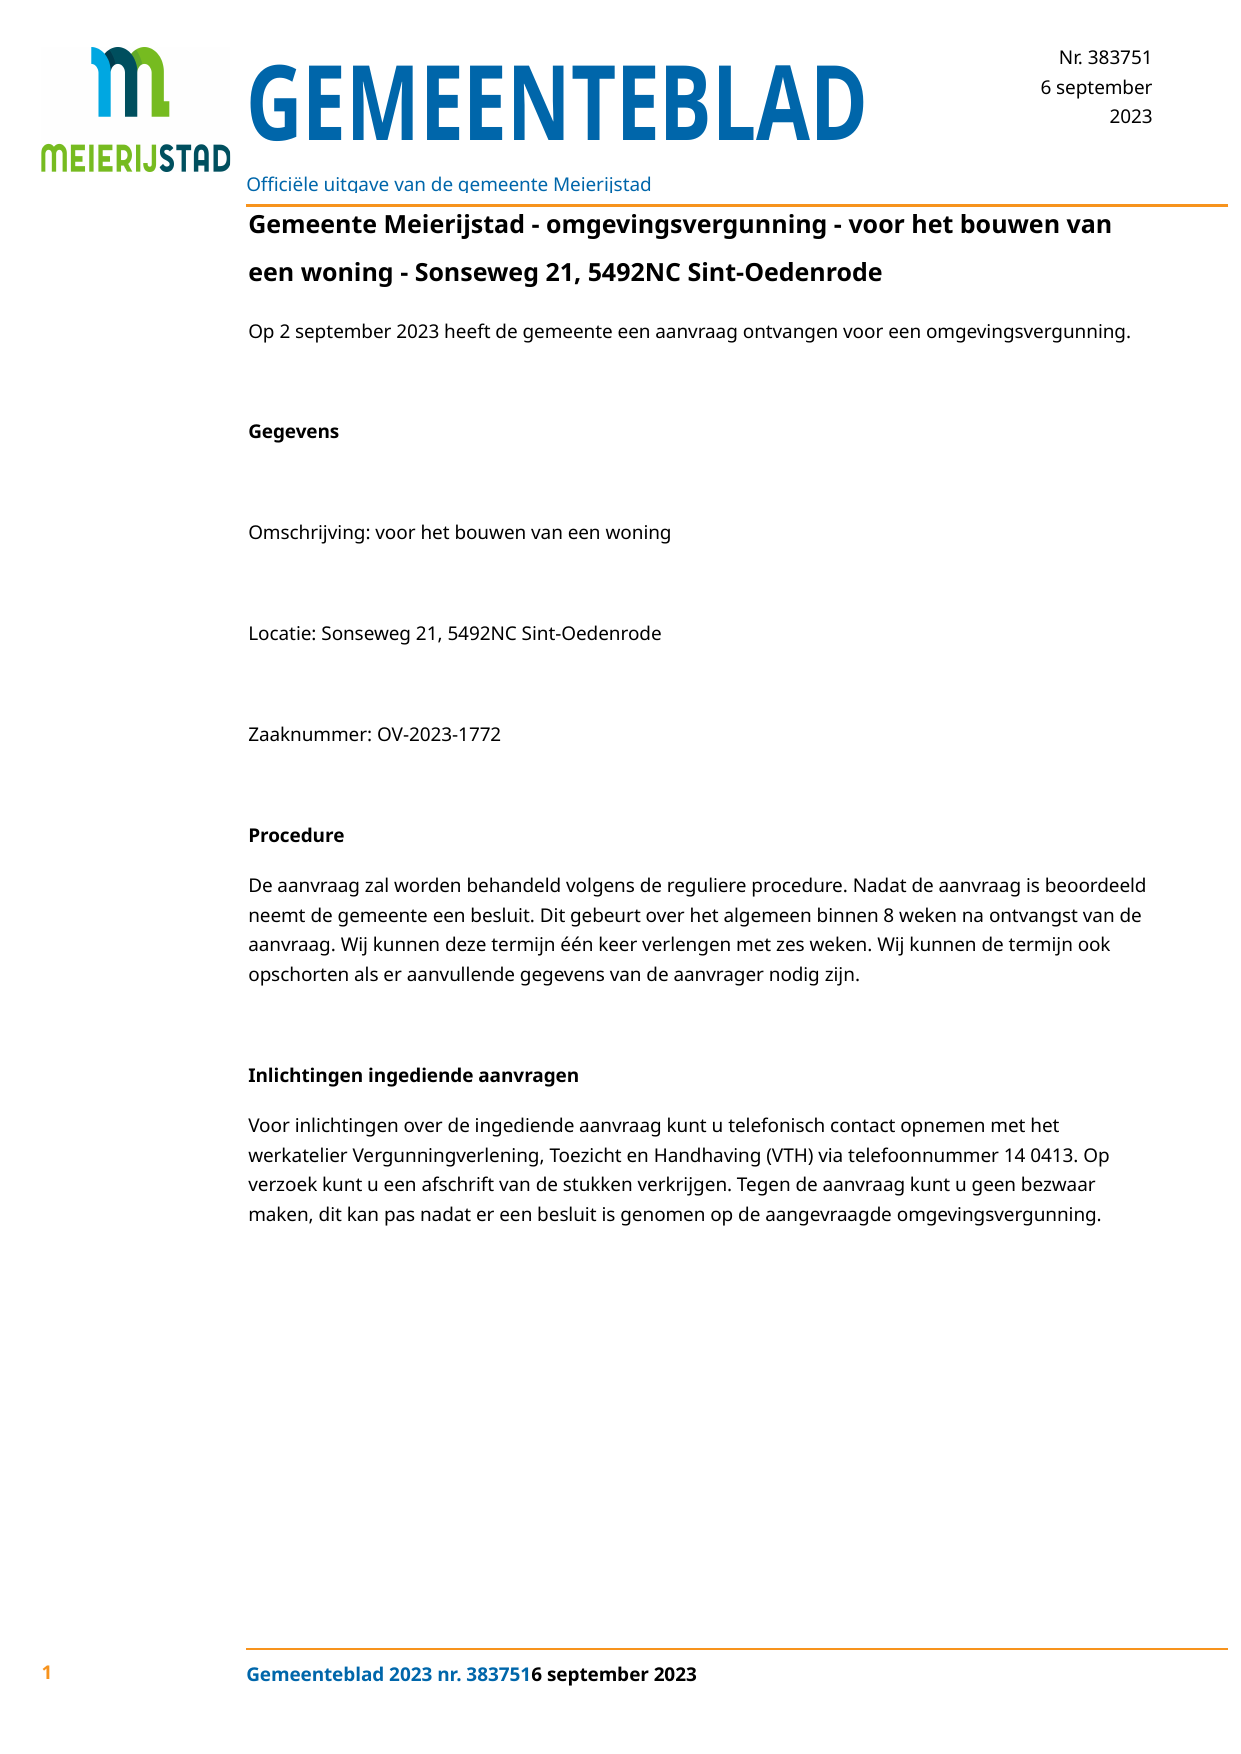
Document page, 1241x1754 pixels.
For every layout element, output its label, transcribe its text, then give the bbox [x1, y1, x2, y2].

text Zaaknummer: OV-2023-1772 [248, 721, 1152, 747]
text Locatie: Sonseweg 21, 5492NC Sint-Oedenrode [248, 620, 1152, 646]
text Gegevens [248, 419, 1152, 444]
text Omschrijving: voor het bouwen van een woning [248, 519, 1152, 545]
text Gemeente Meierijstad - omgevingsvergunning - voor het bouwen van een woning - Sonseweg 21, 5492NC Sint-Oedenrode [248, 207, 1152, 288]
text Inlichtingen ingediende aanvragen [248, 1062, 1152, 1088]
text Procedure [248, 822, 1152, 848]
picture [41, 47, 231, 172]
text Voor inlichtingen over de ingediende aanvraag kunt u telefonisch contact opnemen met het werkatelier Vergunningverlening, Toezicht en Handhaving (VTH) via telefoonnummer 14 0413. Op verzoek kunt u een afschrift van de stukken verkrijgen. Tegen de aanvraag kunt u geen bezwaar maken, dit kan pas nadat er een besluit is genomen op de aangevraagde omgevingsvergunning. [248, 1112, 1152, 1227]
text Op 2 september 2023 heeft de gemeente een aanvraag ontvangen voor een omgevingsvergunning. [248, 318, 1152, 344]
text De aanvraag zal worden behandeld volgens de reguliere procedure. Nadat de aanvraag is beoordeeld neemt de gemeente een besluit. Dit gebeurt over het algemeen binnen 8 weken na ontvangst van de aanvraag. Wij kunnen deze termijn één keer verlengen met zes weken. Wij kunnen de termijn ook opschorten als er aanvullende gegevens van de aanvrager nodig zijn. [248, 872, 1152, 987]
